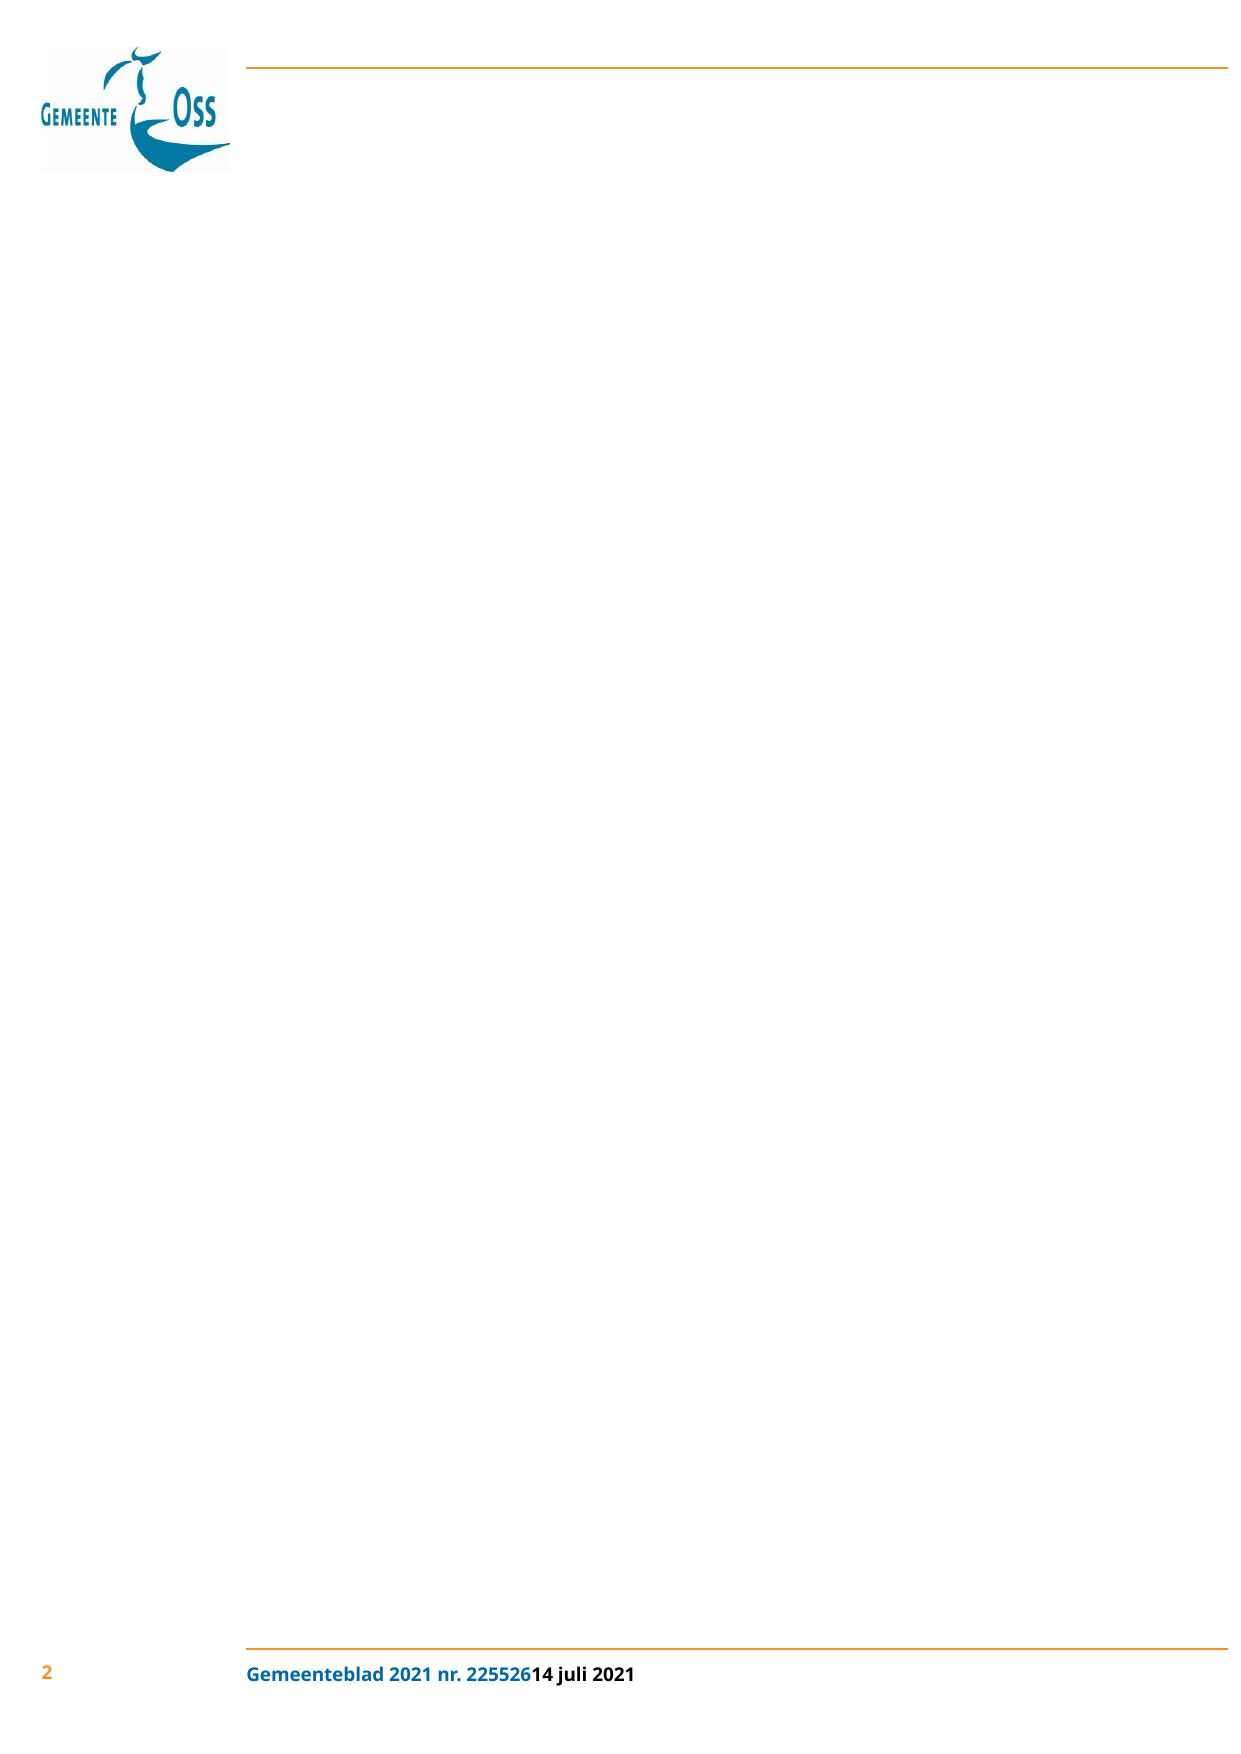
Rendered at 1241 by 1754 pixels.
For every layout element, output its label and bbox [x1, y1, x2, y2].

picture [41, 47, 231, 172]
